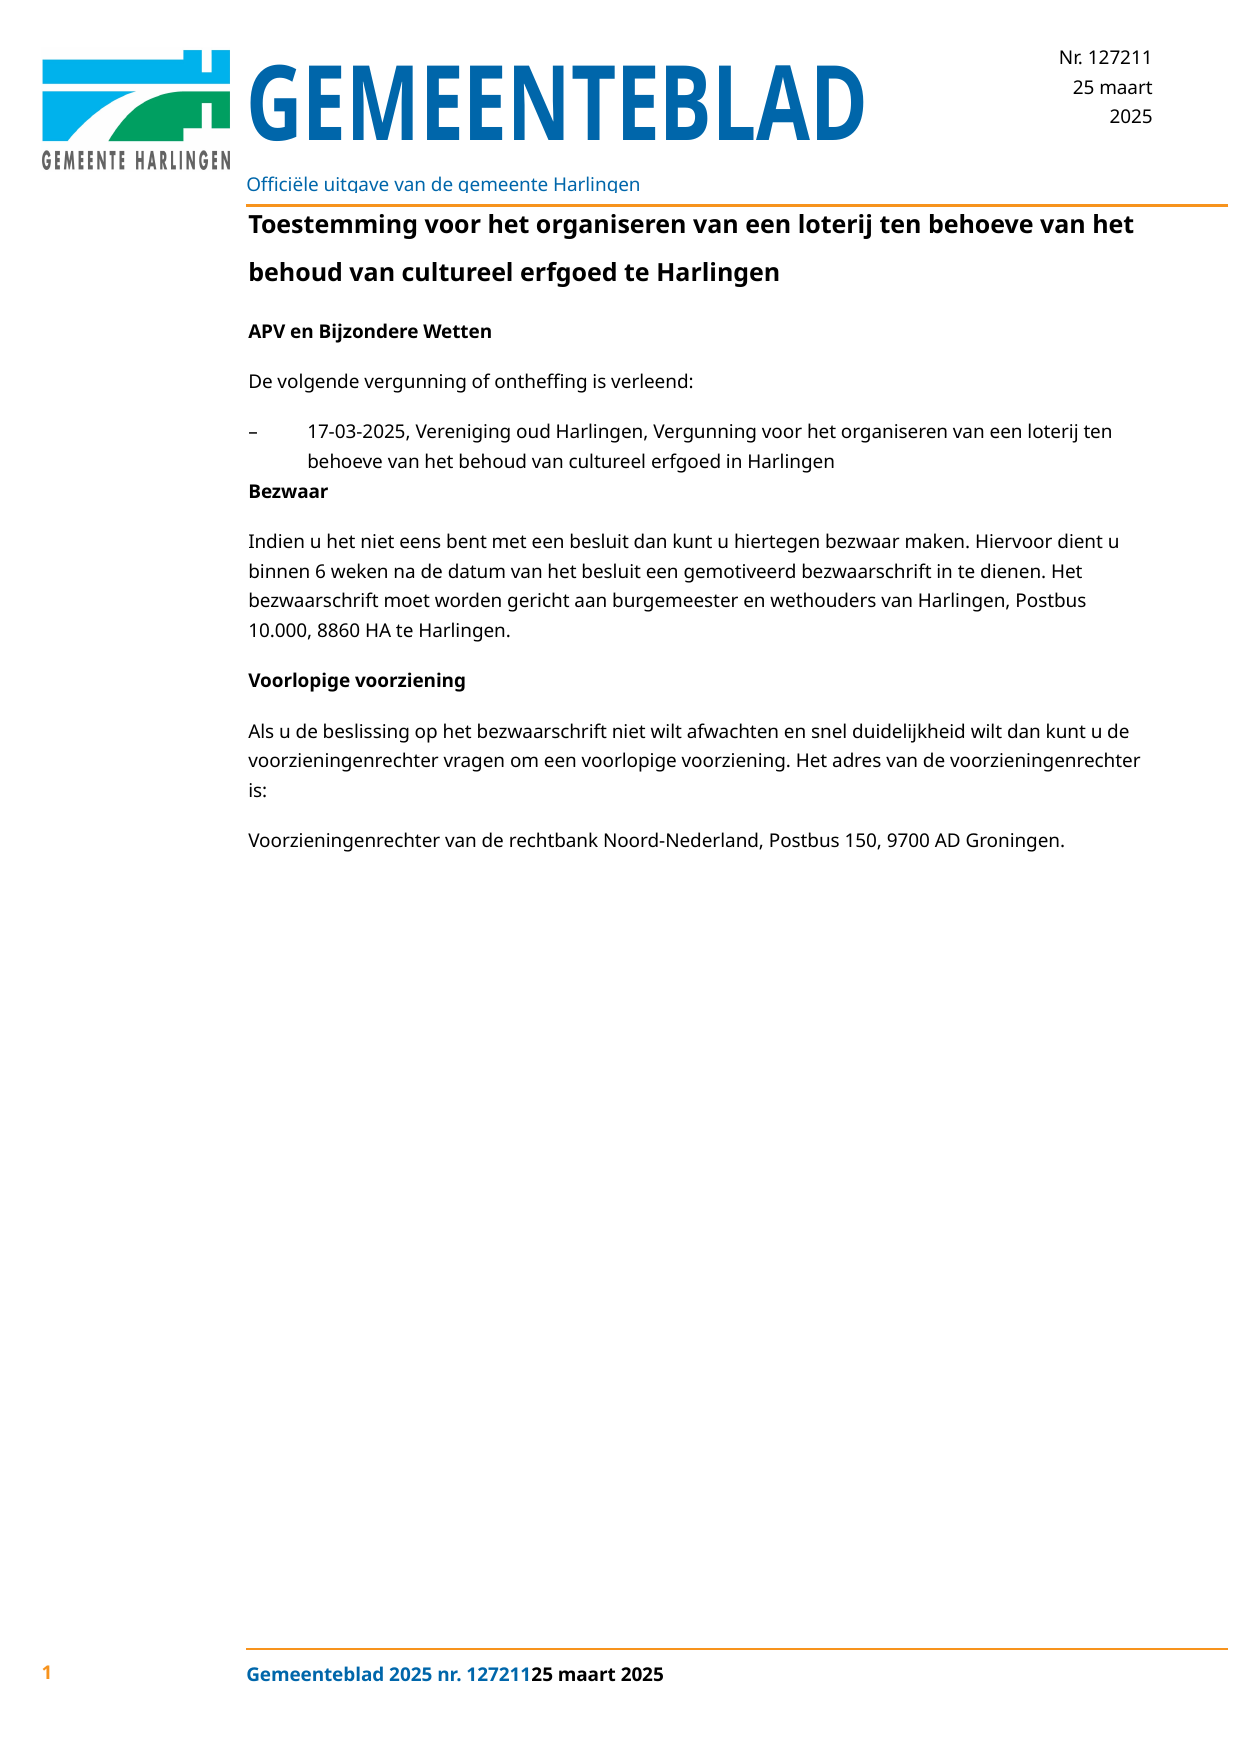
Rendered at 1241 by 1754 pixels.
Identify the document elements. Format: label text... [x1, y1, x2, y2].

text Voorzieningenrechter van de rechtbank Noord-Nederland, Postbus 150, 9700 AD Groningen. [248, 827, 1152, 853]
text APV en Bijzondere Wetten [248, 318, 1152, 344]
text Bezwaar [248, 478, 1152, 504]
picture [41, 47, 231, 172]
text Toestemming voor het organiseren van een loterij ten behoeve van het behoud van cultureel erfgoed te Harlingen [248, 207, 1152, 288]
text Als u de beslissing op het bezwaarschrift niet wilt afwachten en snel duidelijkheid wilt dan kunt u de voorzieningenrechter vragen om een voorlopige voorziening. Het adres van de voorzieningenrechter is: [248, 718, 1152, 803]
list 17-03-2025, Vereniging oud Harlingen, Vergunning voor het organiseren van een loterij ten behoeve van het behoud van cultureel erfgoed in Harlingen [248, 419, 1152, 474]
text De volgende vergunning of ontheffing is verleend: [248, 368, 1152, 394]
text Voorlopige voorziening [248, 667, 1152, 693]
text Indien u het niet eens bent met een besluit dan kunt u hiertegen bezwaar maken. Hiervoor dient u binnen 6 weken na de datum van het besluit een gemotiveerd bezwaarschrift in te dienen. Het bezwaarschrift moet worden gericht aan burgemeester en wethouders van Harlingen, Postbus 10.000, 8860 HA te Harlingen. [248, 528, 1152, 643]
